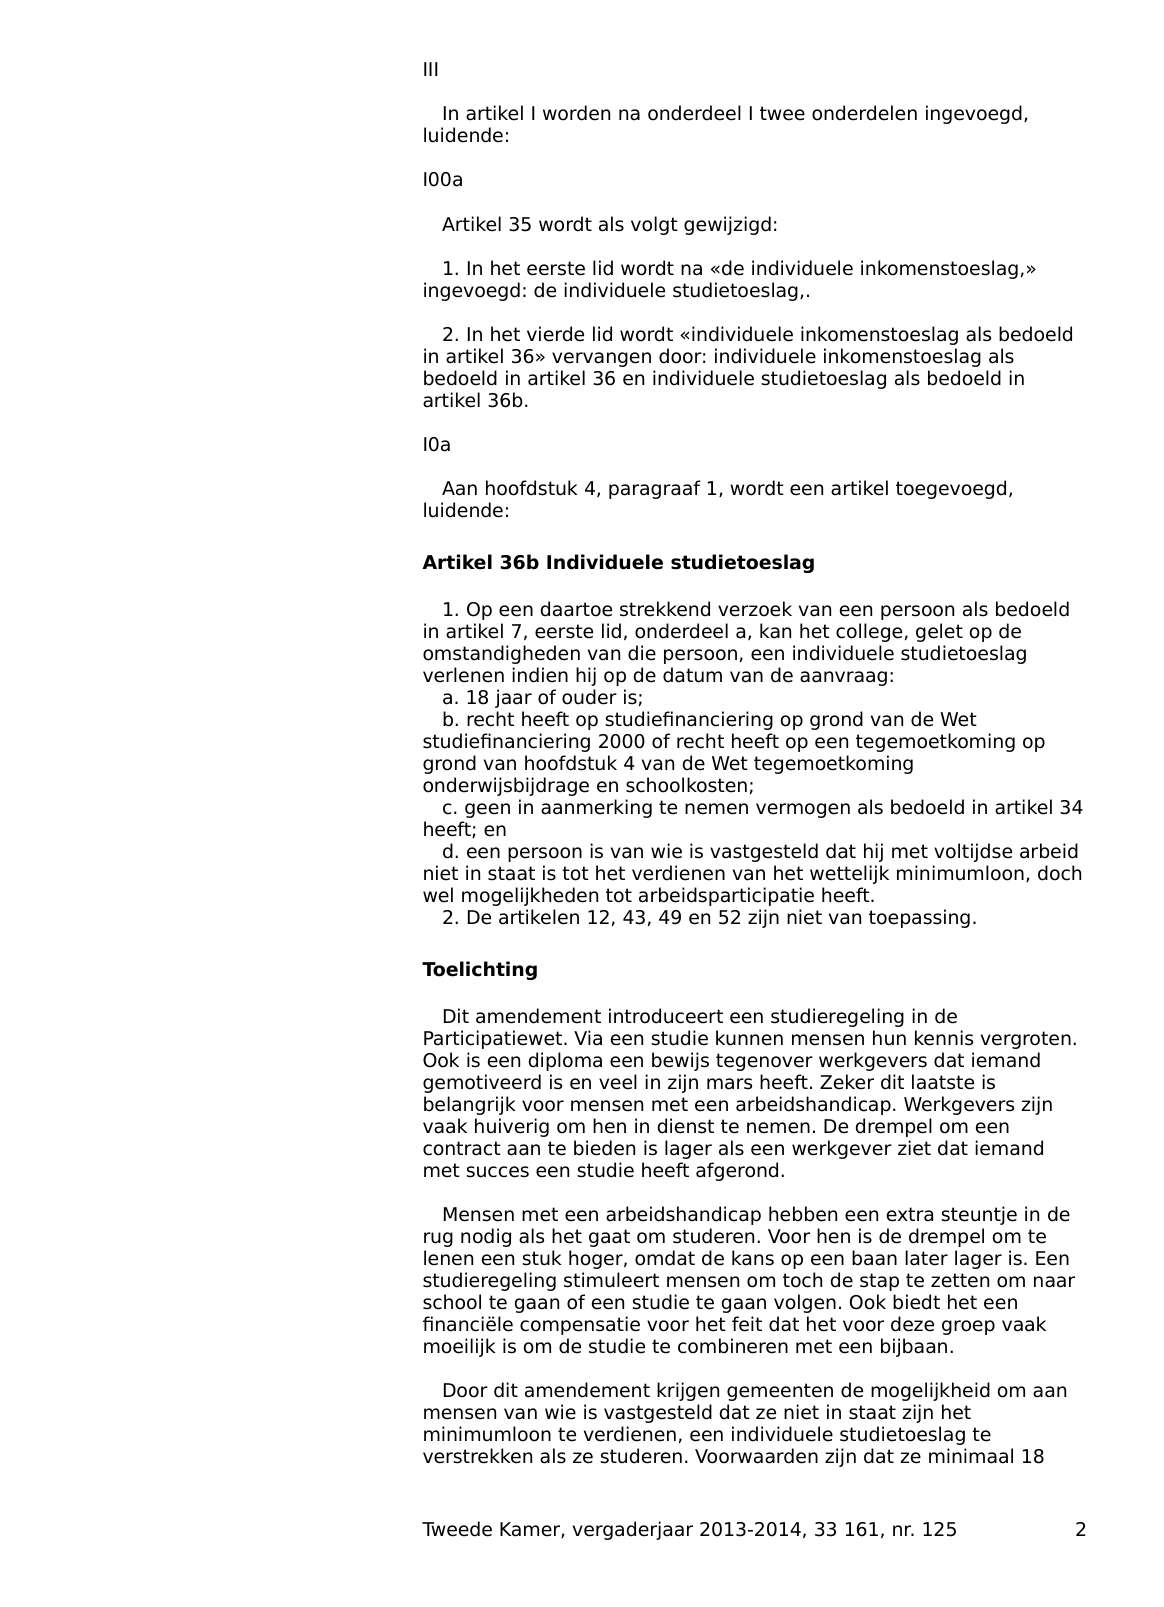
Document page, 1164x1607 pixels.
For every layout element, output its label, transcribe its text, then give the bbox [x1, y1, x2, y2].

text 2. In het vierde lid wordt «individuele inkomenstoeslag als bedoeld in artikel 36» vervangen door: individuele inkomenstoeslag als bedoeld in artikel 36 en individuele studietoeslag als bedoeld in artikel 36b. [422, 324, 1087, 412]
subtitle Toelichting [422, 959, 1087, 981]
text 1. Op een daartoe strekkend verzoek van een persoon als bedoeld in artikel 7, eerste lid, onderdeel a, kan het college, gelet op de omstandigheden van die persoon, een individuele studietoeslag verlenen indien hij op de datum van de aanvraag: [422, 599, 1087, 687]
text In artikel I worden na onderdeel I twee onderdelen ingevoegd, luidende: [422, 103, 1087, 147]
text Dit amendement introduceert een studieregeling in de Participatiewet. Via een studie kunnen mensen hun kennis vergroten. Ook is een diploma een bewijs tegenover werkgevers dat iemand gemotiveerd is en veel in zijn mars heeft. Zeker dit laatste is belangrijk voor mensen met een arbeidshandicap. Werkgevers zijn vaak huiverig om hen in dienst te nemen. De drempel om een contract aan te bieden is lager als een werkgever ziet dat iemand met succes een studie heeft afgerond. [422, 1006, 1087, 1182]
subtitle Artikel 36b Individuele studietoeslag [422, 552, 1087, 574]
text b. recht heeft op studiefinanciering op grond van de Wet studiefinanciering 2000 of recht heeft op een tegemoetkoming op grond van hoofdstuk 4 van de Wet tegemoetkoming onderwijsbijdrage en schoolkosten; [422, 709, 1087, 797]
text 1. In het eerste lid wordt na «de individuele inkomenstoeslag,» ingevoegd: de individuele studietoeslag,. [422, 258, 1087, 302]
text d. een persoon is van wie is vastgesteld dat hij met voltijdse arbeid niet in staat is tot het verdienen van het wettelijk minimumloon, doch wel mogelijkheden tot arbeidsparticipatie heeft. [422, 841, 1087, 907]
text 2. De artikelen 12, 43, 49 en 52 zijn niet van toepassing. [422, 907, 1087, 929]
text Artikel 35 wordt als volgt gewijzigd: [422, 213, 1087, 236]
text Mensen met een arbeidshandicap hebben een extra steuntje in de rug nodig als het gaat om studeren. Voor hen is de drempel om te lenen een stuk hoger, omdat de kans op een baan later lager is. Een studieregeling stimuleert mensen om toch de stap te zetten om naar school te gaan of een studie te gaan volgen. Ook biedt het een financiële compensatie voor het feit dat het voor deze groep vaak moeilijk is om de studie te combineren met een bijbaan. [422, 1204, 1087, 1358]
text c. geen in aanmerking te nemen vermogen als bedoeld in artikel 34 heeft; en [422, 797, 1087, 841]
text a. 18 jaar of ouder is; [422, 687, 1087, 709]
subtitle III [422, 59, 1087, 81]
text I0a [422, 434, 1087, 456]
text Aan hoofdstuk 4, paragraaf 1, wordt een artikel toegevoegd, luidende: [422, 478, 1087, 522]
text Door dit amendement krijgen gemeenten de mogelijkheid om aan mensen van wie is vastgesteld dat ze niet in staat zijn het minimumloon te verdienen, een individuele studietoeslag te verstrekken als ze studeren. Voorwaarden zijn dat ze minimaal 18 [422, 1380, 1087, 1468]
text I00a [422, 169, 1087, 191]
